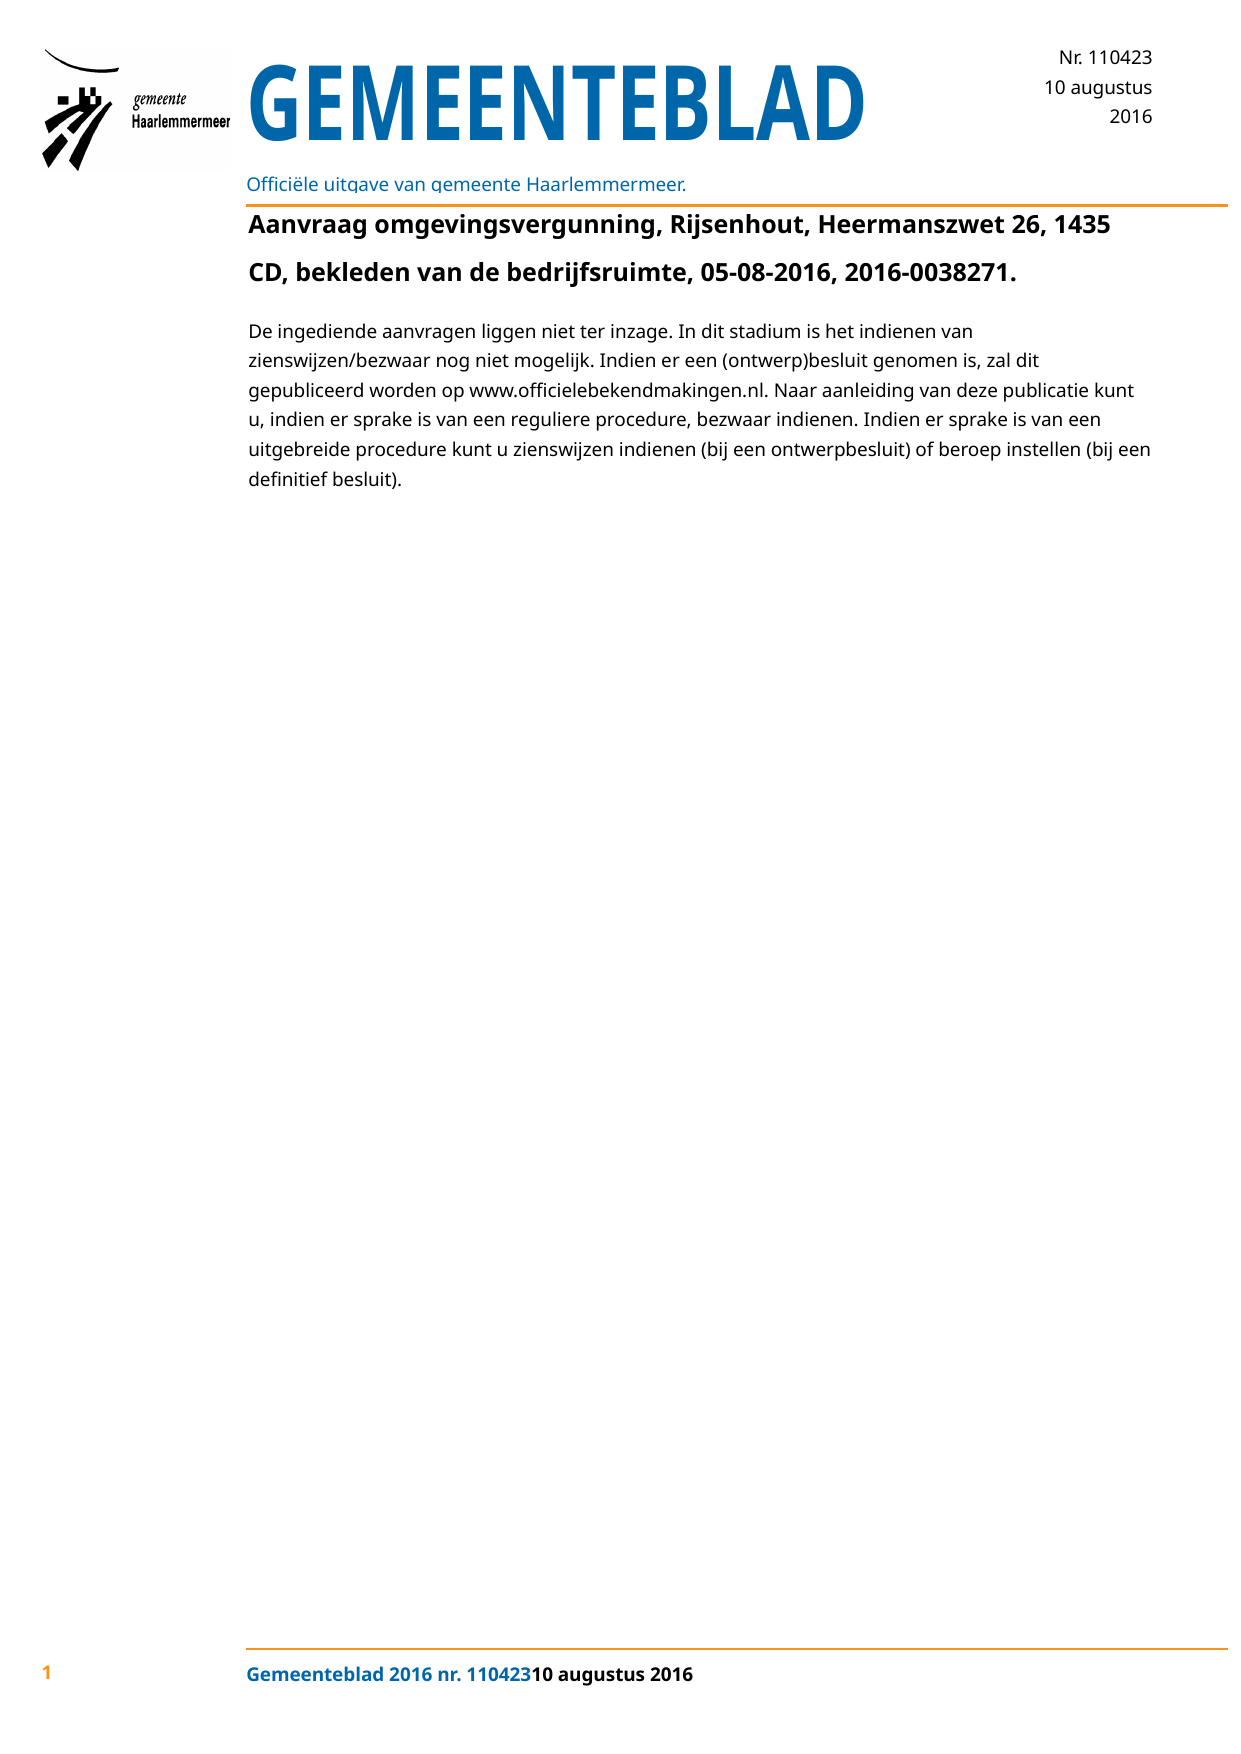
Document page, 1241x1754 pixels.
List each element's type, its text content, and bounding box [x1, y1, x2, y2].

text Aanvraag omgevingsvergunning, Rijsenhout, Heermanszwet 26, 1435 CD, bekleden van de bedrijfsruimte, 05-08-2016, 2016-0038271. [248, 207, 1152, 288]
text De ingediende aanvragen liggen niet ter inzage. In dit stadium is het indienen van zienswijzen/bezwaar nog niet mogelijk. Indien er een (ontwerp)besluit genomen is, zal dit gepubliceerd worden op www.officielebekendmakingen.nl. Naar aanleiding van deze publicatie kunt u, indien er sprake is van een reguliere procedure, bezwaar indienen. Indien er sprake is van een uitgebreide procedure kunt u zienswijzen indienen (bij een ontwerpbesluit) of beroep instellen (bij een definitief besluit). [248, 318, 1152, 492]
picture [41, 47, 231, 172]
